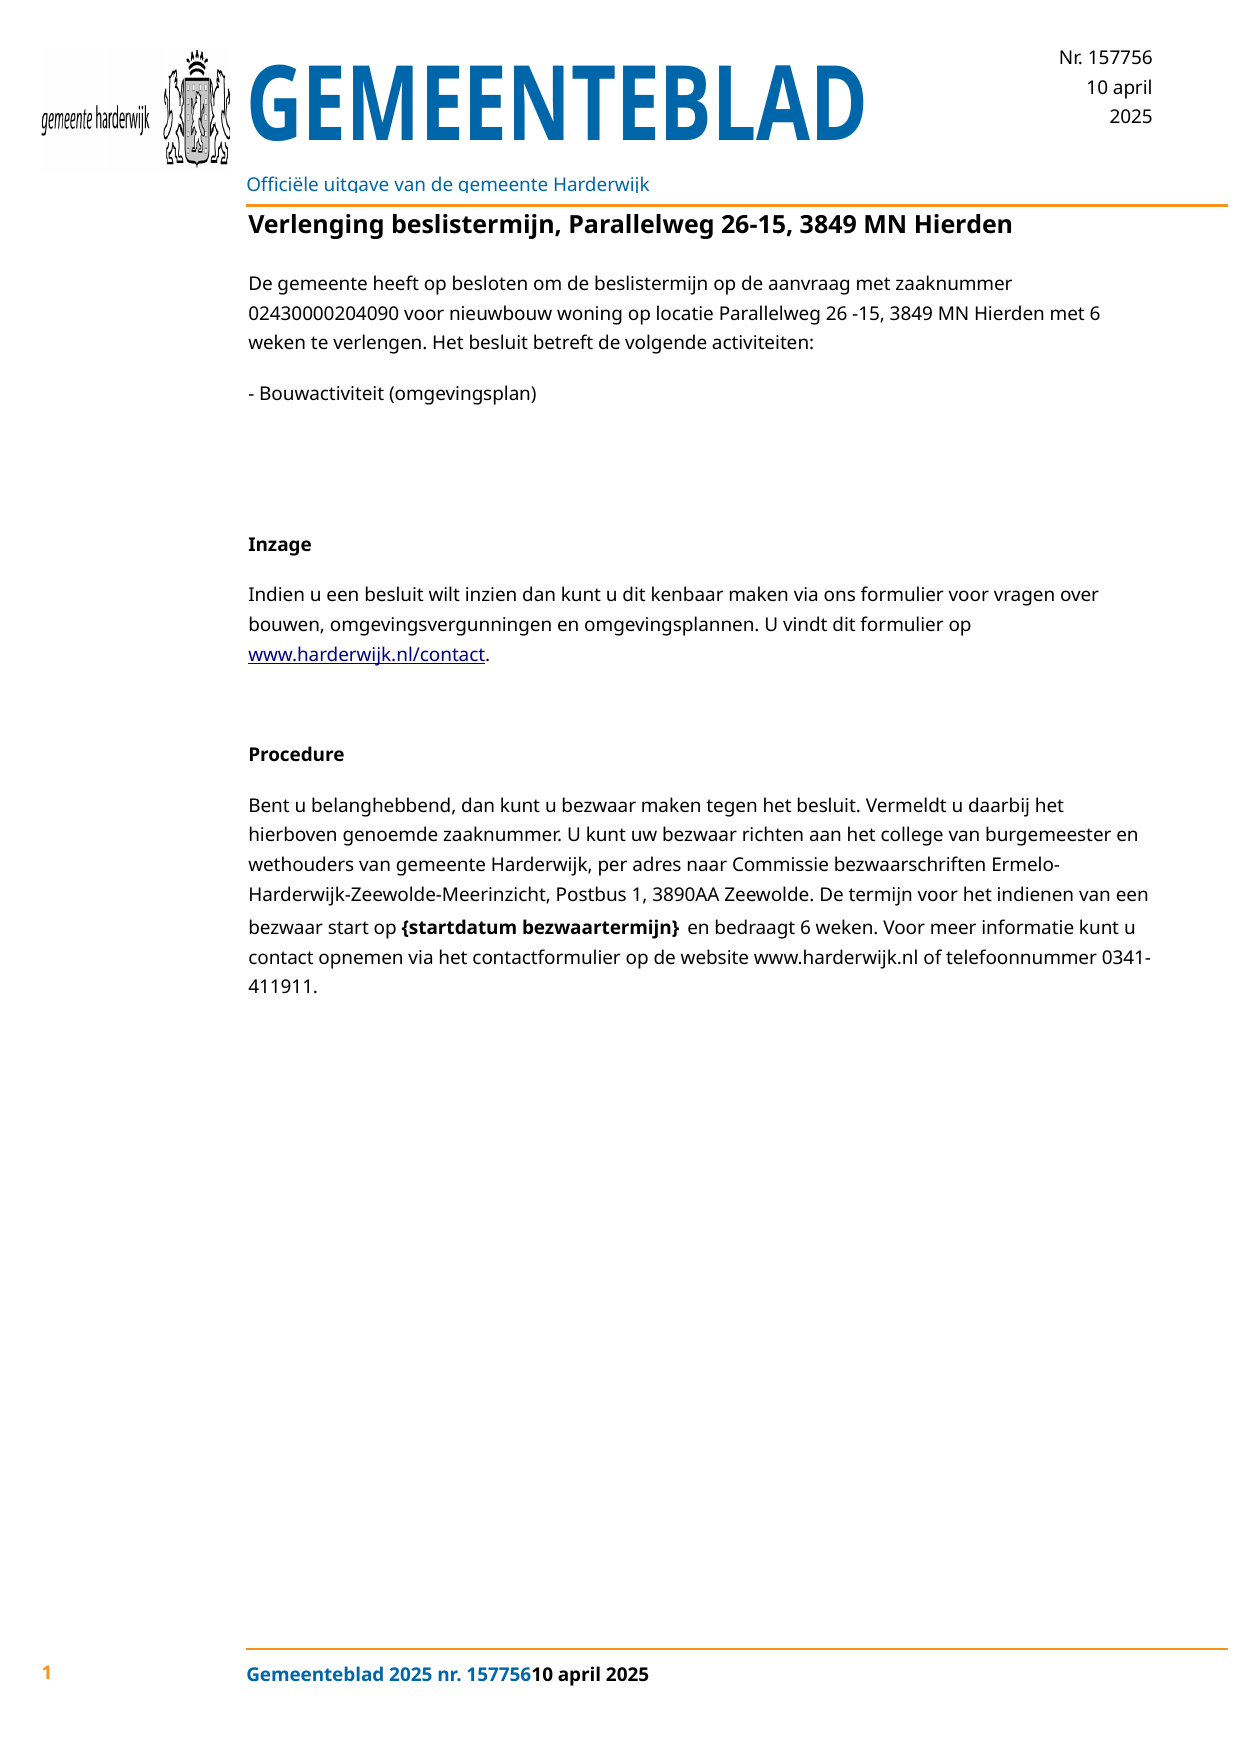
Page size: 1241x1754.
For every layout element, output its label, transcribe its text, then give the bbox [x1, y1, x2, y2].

picture [41, 47, 231, 172]
text Verlenging beslistermijn, Parallelweg 26-15, 3849 MN Hierden [248, 207, 1152, 241]
text - Bouwactiviteit (omgevingsplan) [248, 380, 1152, 406]
text Procedure [248, 742, 1152, 767]
text De gemeente heeft op besloten om de beslistermijn op de aanvraag met zaaknummer 02430000204090 voor nieuwbouw woning op locatie Parallelweg 26 -15, 3849 MN Hierden met 6 weken te verlengen. Het besluit betreft de volgende activiteiten: [248, 270, 1152, 355]
text Indien u een besluit wilt inzien dan kunt u dit kenbaar maken via ons formulier voor vragen over bouwen, omgevingsvergunningen en omgevingsplannen. U vindt dit formulier op www.harderwijk.nl/contact. [248, 582, 1152, 666]
text Inzage [248, 531, 1152, 557]
text Bent u belanghebbend, dan kunt u bezwaar maken tegen het besluit. Vermeldt u daarbij het hierboven genoemde zaaknummer. U kunt uw bezwaar richten aan het college van burgemeester en wethouders van gemeente Harderwijk, per adres naar Commissie bezwaarschriften Ermelo-Harderwijk-Zeewolde-Meerinzicht, Postbus 1, 3890AA Zeewolde. De termijn voor het indienen van een bezwaar start op {startdatum bezwaartermijn}﻿ en bedraagt 6 weken. Voor meer informatie kunt u contact opnemen via het contactformulier op de website www.harderwijk.nl of telefoonnummer 0341-411911. [248, 792, 1152, 999]
